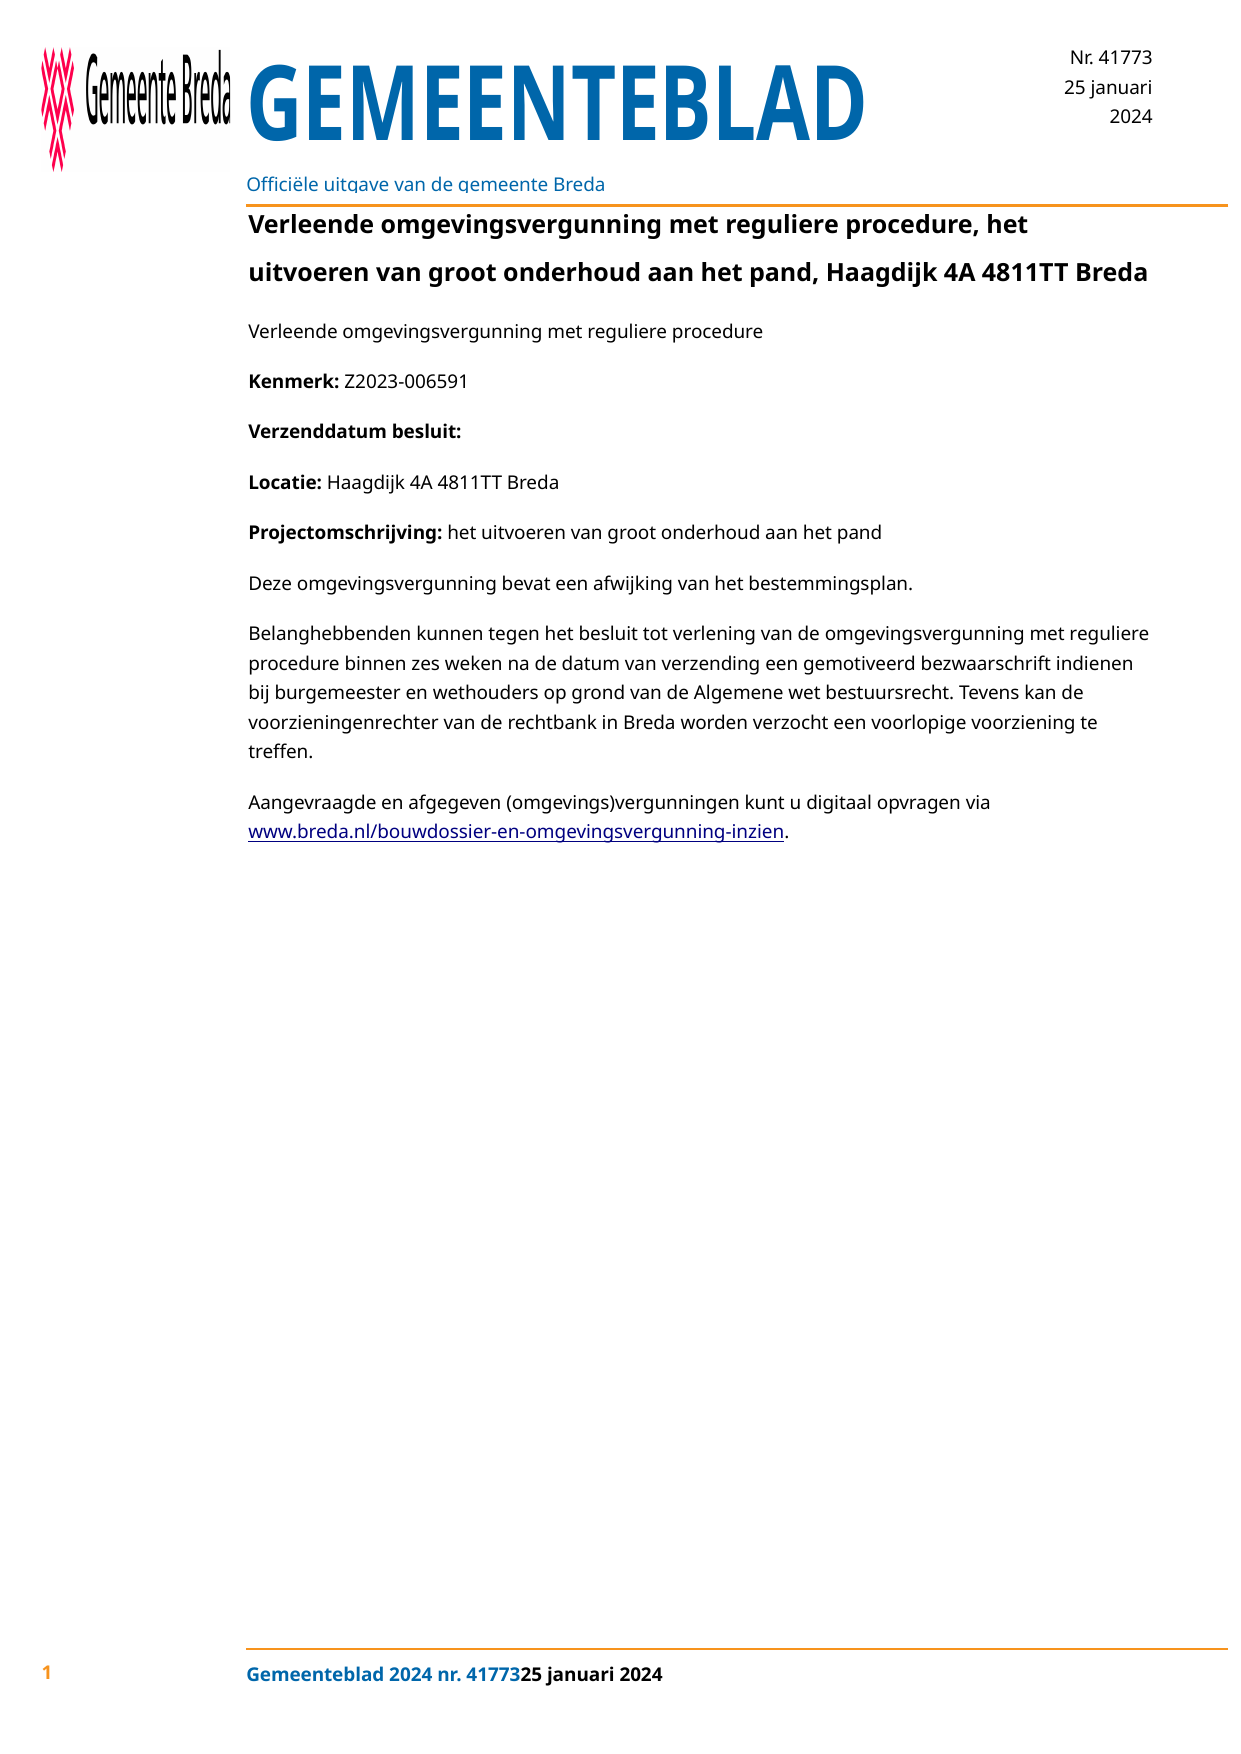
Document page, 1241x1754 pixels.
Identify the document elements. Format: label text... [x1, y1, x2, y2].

text Projectomschrijving: het uitvoeren van groot onderhoud aan het pand [248, 519, 1152, 545]
text Locatie: Haagdijk 4A 4811TT Breda [248, 469, 1152, 495]
text Deze omgevingsvergunning bevat een afwijking van het bestemmingsplan. [248, 570, 1152, 596]
text Verleende omgevingsvergunning met reguliere procedure [248, 318, 1152, 344]
picture [41, 47, 231, 172]
text Kenmerk: Z2023-006591 [248, 368, 1152, 394]
text Verleende omgevingsvergunning met reguliere procedure, het uitvoeren van groot onderhoud aan het pand, Haagdijk 4A 4811TT Breda [248, 207, 1152, 288]
text Belanghebbenden kunnen tegen het besluit tot verlening van de omgevingsvergunning met reguliere procedure binnen zes weken na de datum van verzending een gemotiveerd bezwaarschrift indienen bij burgemeester en wethouders op grond van de Algemene wet bestuursrecht. Tevens kan de voorzieningenrechter van de rechtbank in Breda worden verzocht een voorlopige voorziening te treffen. [248, 620, 1152, 764]
text Aangevraagde en afgegeven (omgevings)vergunningen kunt u digitaal opvragen via www.breda.nl/bouwdossier-en-omgevingsvergunning-inzien. [248, 789, 1152, 844]
text Verzenddatum besluit: [248, 419, 1152, 444]
